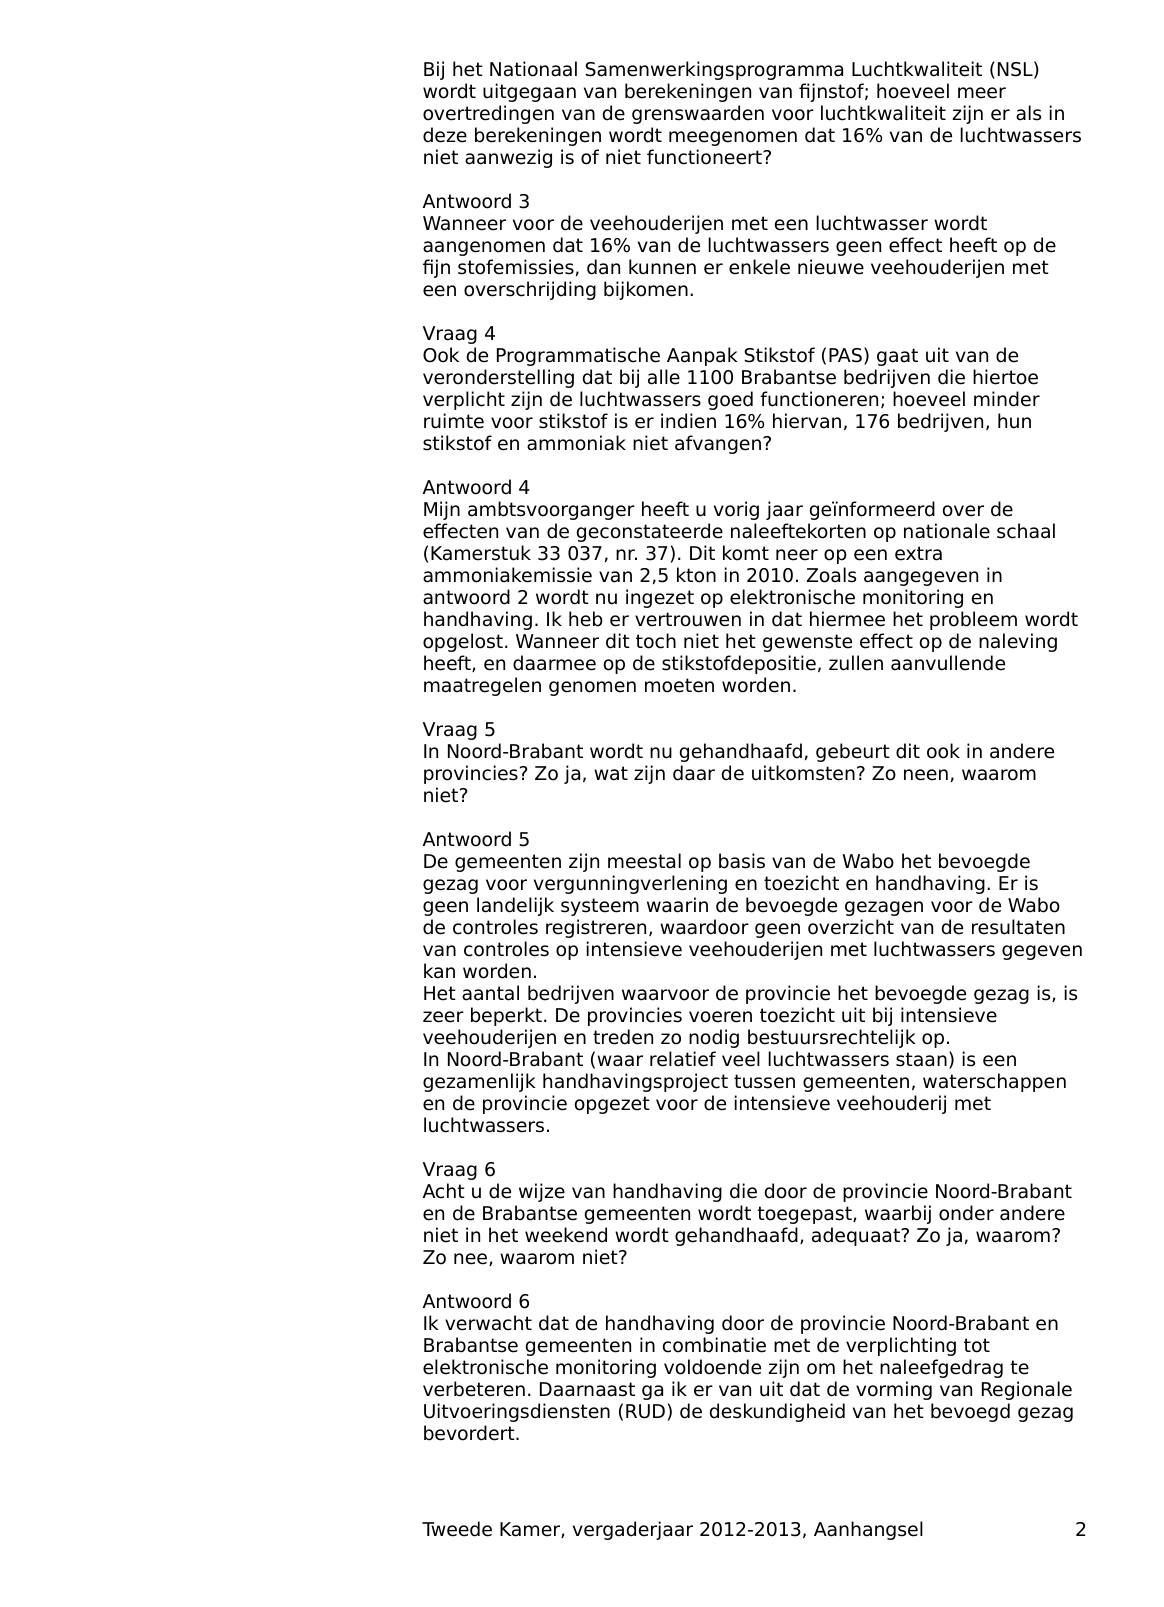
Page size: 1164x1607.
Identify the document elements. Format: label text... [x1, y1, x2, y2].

text Het aantal bedrijven waarvoor de provincie het bevoegde gezag is, is zeer beperkt. De provincies voeren toezicht uit bij intensieve veehouderijen en treden zo nodig bestuursrechtelijk op. [422, 983, 1087, 1049]
text Vraag 4 [422, 323, 1087, 345]
text In Noord-Brabant wordt nu gehandhaafd, gebeurt dit ook in andere provincies? Zo ja, wat zijn daar de uitkomsten? Zo neen, waarom niet? [422, 741, 1087, 807]
text Vraag 6 [422, 1159, 1087, 1181]
text Ook de Programmatische Aanpak Stikstof (PAS) gaat uit van de veronderstelling dat bij alle 1100 Brabantse bedrijven die hiertoe verplicht zijn de luchtwassers goed functioneren; hoeveel minder ruimte voor stikstof is er indien 16% hiervan, 176 bedrijven, hun stikstof en ammoniak niet afvangen? [422, 345, 1087, 455]
text Bij het Nationaal Samenwerkingsprogramma Luchtkwaliteit (NSL) wordt uitgegaan van berekeningen van fijnstof; hoeveel meer overtredingen van de grenswaarden voor luchtkwaliteit zijn er als in deze berekeningen wordt meegenomen dat 16% van de luchtwassers niet aanwezig is of niet functioneert? [422, 59, 1087, 169]
text Antwoord 5 [422, 829, 1087, 851]
text Wanneer voor de veehouderijen met een luchtwasser wordt aangenomen dat 16% van de luchtwassers geen effect heeft op de fijn stofemissies, dan kunnen er enkele nieuwe veehouderijen met een overschrijding bijkomen. [422, 213, 1087, 301]
text Antwoord 3 [422, 191, 1087, 213]
text Vraag 5 [422, 719, 1087, 741]
text Antwoord 6 [422, 1291, 1087, 1313]
text Ik verwacht dat de handhaving door de provincie Noord-Brabant en Brabantse gemeenten in combinatie met de verplichting tot elektronische monitoring voldoende zijn om het naleefgedrag te verbeteren. Daarnaast ga ik er van uit dat de vorming van Regionale Uitvoeringsdiensten (RUD) de deskundigheid van het bevoegd gezag bevordert. [422, 1313, 1087, 1445]
text In Noord-Brabant (waar relatief veel luchtwassers staan) is een gezamenlijk handhavingsproject tussen gemeenten, waterschappen en de provincie opgezet voor de intensieve veehouderij met luchtwassers. [422, 1049, 1087, 1137]
text De gemeenten zijn meestal op basis van de Wabo het bevoegde gezag voor vergunningverlening en toezicht en handhaving. Er is geen landelijk systeem waarin de bevoegde gezagen voor de Wabo de controles registreren, waardoor geen overzicht van de resultaten van controles op intensieve veehouderijen met luchtwassers gegeven kan worden. [422, 851, 1087, 983]
text Antwoord 4 [422, 477, 1087, 499]
text Acht u de wijze van handhaving die door de provincie Noord-Brabant en de Brabantse gemeenten wordt toegepast, waarbij onder andere niet in het weekend wordt gehandhaafd, adequaat? Zo ja, waarom? Zo nee, waarom niet? [422, 1181, 1087, 1269]
text Mijn ambtsvoorganger heeft u vorig jaar geïnformeerd over de effecten van de geconstateerde naleeftekorten op nationale schaal (Kamerstuk 33 037, nr. 37). Dit komt neer op een extra ammoniakemissie van 2,5 kton in 2010. Zoals aangegeven in antwoord 2 wordt nu ingezet op elektronische monitoring en handhaving. Ik heb er vertrouwen in dat hiermee het probleem wordt opgelost. Wanneer dit toch niet het gewenste effect op de naleving heeft, en daarmee op de stikstofdepositie, zullen aanvullende maatregelen genomen moeten worden. [422, 499, 1087, 697]
